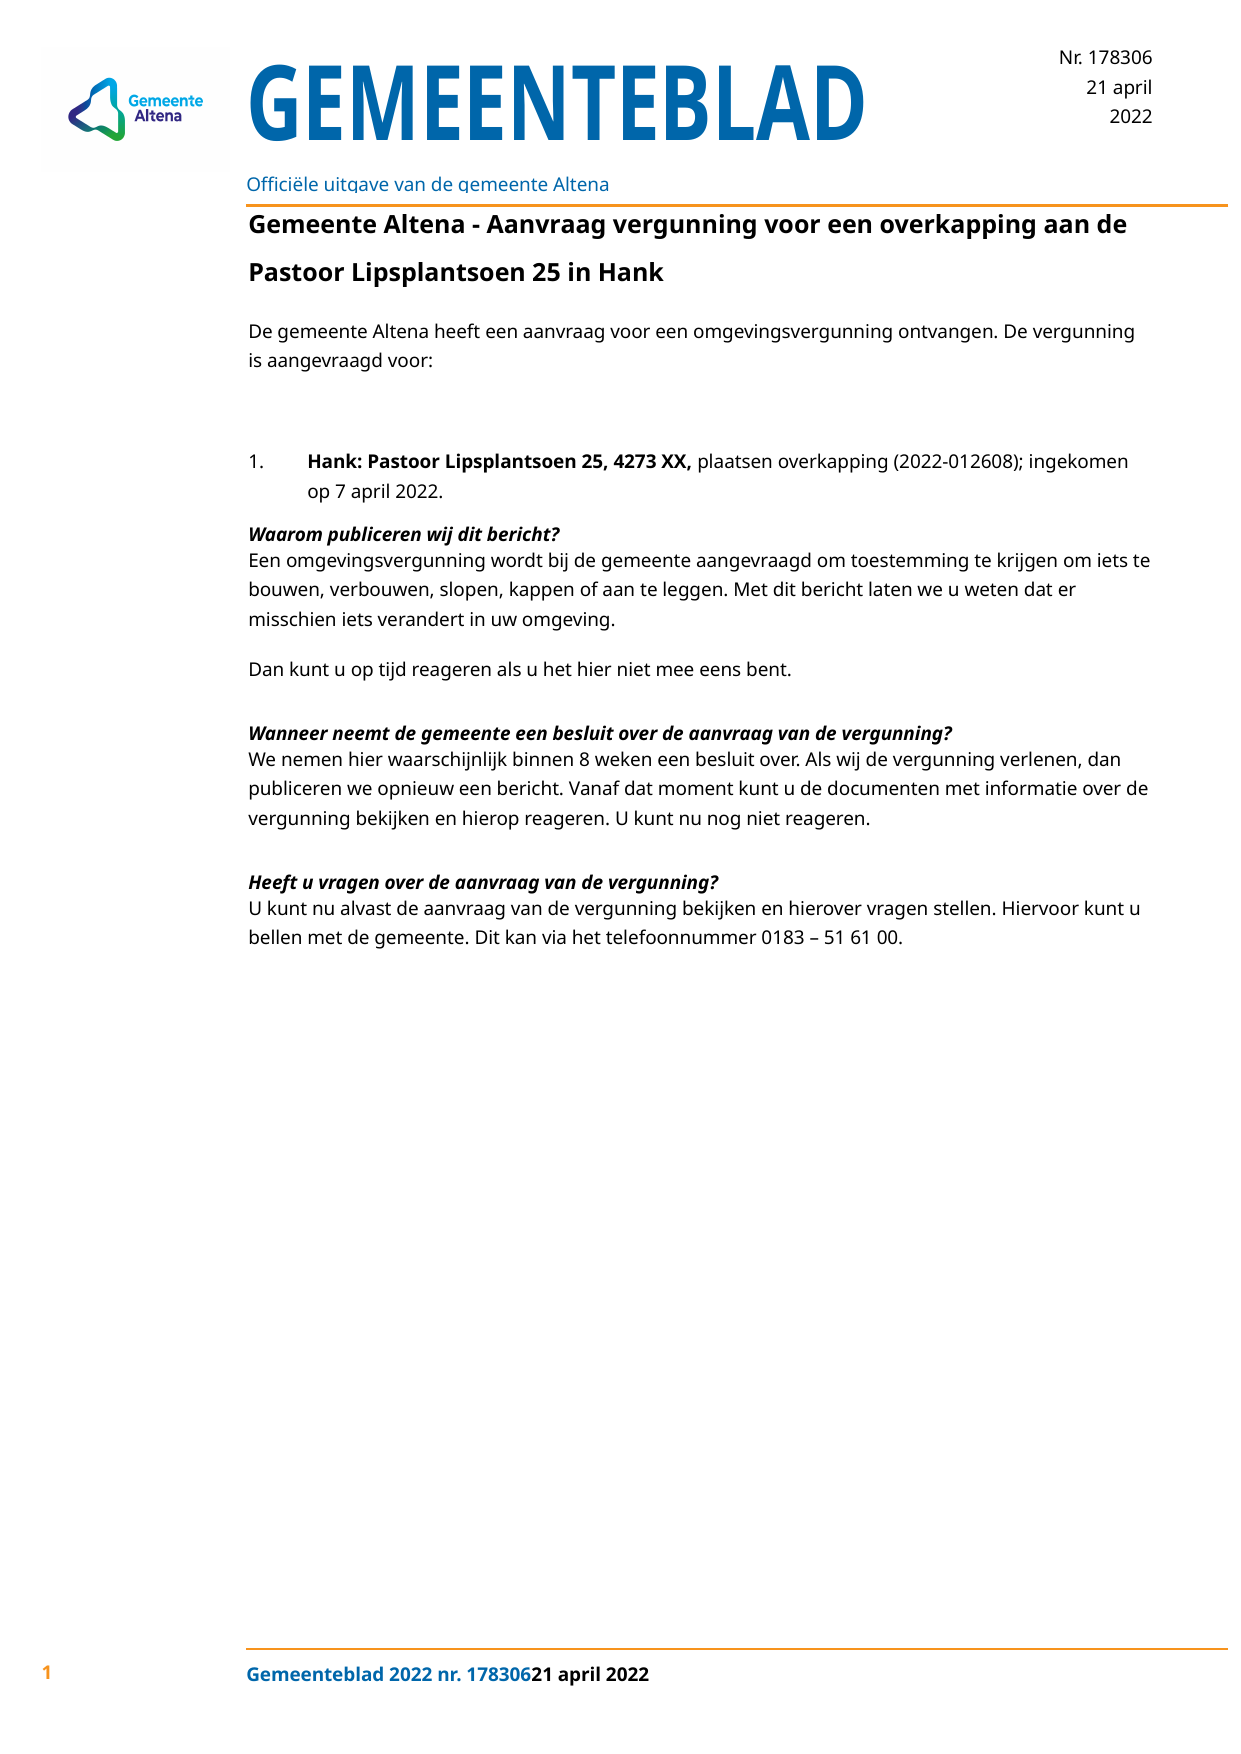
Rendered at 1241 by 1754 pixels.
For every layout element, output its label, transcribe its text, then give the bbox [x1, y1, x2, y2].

list Hank: Pastoor Lipsplantsoen 25, 4273 XX, plaatsen overkapping (2022-012608); ingekomen op 7 april 2022. [248, 448, 1152, 504]
text Een omgevingsvergunning wordt bij de gemeente aangevraagd om toestemming te krijgen om iets te bouwen, verbouwen, slopen, kappen of aan te leggen. Met dit bericht laten we u weten dat er misschien iets verandert in uw omgeving. [248, 547, 1152, 632]
text De gemeente Altena heeft een aanvraag voor een omgevingsvergunning ontvangen. De vergunning is aangevraagd voor: [248, 318, 1152, 373]
text Wanneer neemt de gemeente een besluit over de aanvraag van de vergunning? [248, 720, 1152, 746]
picture [41, 47, 231, 172]
text Waarom publiceren wij dit bericht? [248, 521, 1152, 547]
text U kunt nu alvast de aanvraag van de vergunning bekijken en hierover vragen stellen. Hiervoor kunt u bellen met de gemeente. Dit kan via het telefoonnummer 0183 – 51 61 00. [248, 895, 1152, 950]
text We nemen hier waarschijnlijk binnen 8 weken een besluit over. Als wij de vergunning verlenen, dan publiceren we opnieuw een bericht. Vanaf dat moment kunt u de documenten met informatie over de vergunning bekijken en hierop reageren. U kunt nu nog niet reageren. [248, 746, 1152, 831]
text Dan kunt u op tijd reageren als u het hier niet mee eens bent. [248, 656, 1152, 682]
text Heeft u vragen over de aanvraag van de vergunning? [248, 869, 1152, 895]
text Gemeente Altena - Aanvraag vergunning voor een overkapping aan de Pastoor Lipsplantsoen 25 in Hank [248, 207, 1152, 288]
